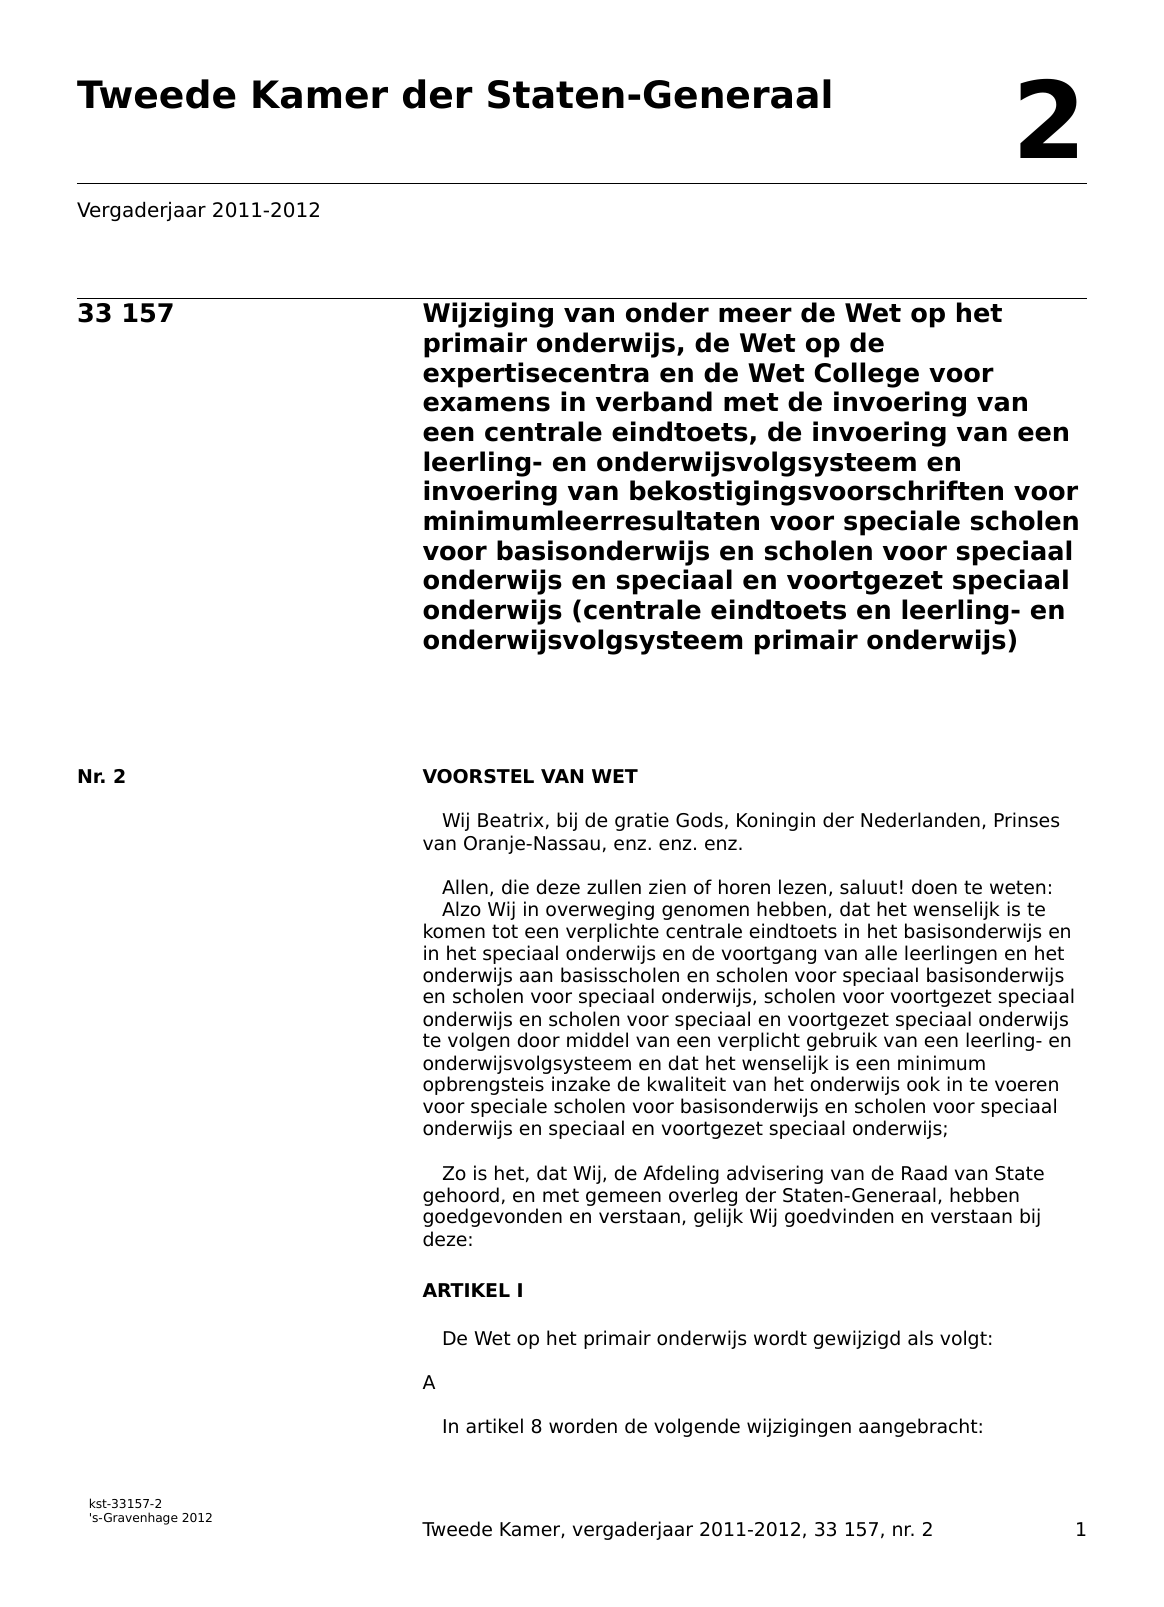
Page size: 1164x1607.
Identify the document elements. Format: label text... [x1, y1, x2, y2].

text Alzo Wij in overweging genomen hebben, dat het wenselijk is te komen tot een verplichte centrale eindtoets in het basisonderwijs en in het speciaal onderwijs en de voortgang van alle leerlingen en het onderwijs aan basisscholen en scholen voor speciaal basisonderwijs en scholen voor speciaal onderwijs, scholen voor voortgezet speciaal onderwijs en scholen voor speciaal en voortgezet speciaal onderwijs te volgen door middel van een verplicht gebruik van een leerling- en onderwijsvolgsysteem en dat het wenselijk is een minimum opbrengsteis inzake de kwaliteit van het onderwijs ook in te voeren voor speciale scholen voor basisonderwijs en scholen voor speciaal onderwijs en speciaal en voortgezet speciaal onderwijs; [422, 898, 1087, 1140]
table_header 2 [886, 59, 1087, 183]
subtitle ARTIKEL I [422, 1280, 1087, 1302]
text Wij Beatrix, bij de gratie Gods, Koningin der Nederlanden, Prinses van Oranje-Nassau, enz. enz. enz. [422, 810, 1087, 854]
table_header Tweede Kamer der Staten-Generaal [77, 59, 886, 183]
table_cell Vergaderjaar 2011-2012 [77, 184, 1087, 298]
text A [422, 1372, 1087, 1393]
text kst-33157-2 [88, 1497, 323, 1511]
text Zo is het, dat Wij, de Afdeling advisering van de Raad van State gehoord, en met gemeen overleg der Staten-Generaal, hebben goedgevonden en verstaan, gelijk Wij goedvinden en verstaan bij deze: [422, 1162, 1087, 1250]
text In artikel 8 worden de volgende wijzigingen aangebracht: [422, 1416, 1087, 1438]
text 's-Gravenhage 2012 [88, 1511, 323, 1525]
text Allen, die deze zullen zien of horen lezen, saluut! doen te weten: [422, 877, 1087, 898]
subtitle Nr. 2 VOORSTEL VAN WET [77, 766, 1087, 788]
text De Wet op het primair onderwijs wordt gewijzigd als volgt: [422, 1327, 1087, 1349]
subtitle 33 157 Wijziging van onder meer de Wet op het primair onderwijs, de Wet op de expertisecentra en de Wet College voor examens in verband met de invoering van een centrale eindtoets, de invoering van een leerling- en onderwijsvolgsysteem en invoering van bekostigingsvoorschriften voor minimumleerresultaten voor speciale scholen voor basisonderwijs en scholen voor speciaal onderwijs en speciaal en voortgezet speciaal onderwijs (centrale eindtoets en leerling- en onderwijsvolgsysteem primair onderwijs) [77, 299, 1087, 655]
